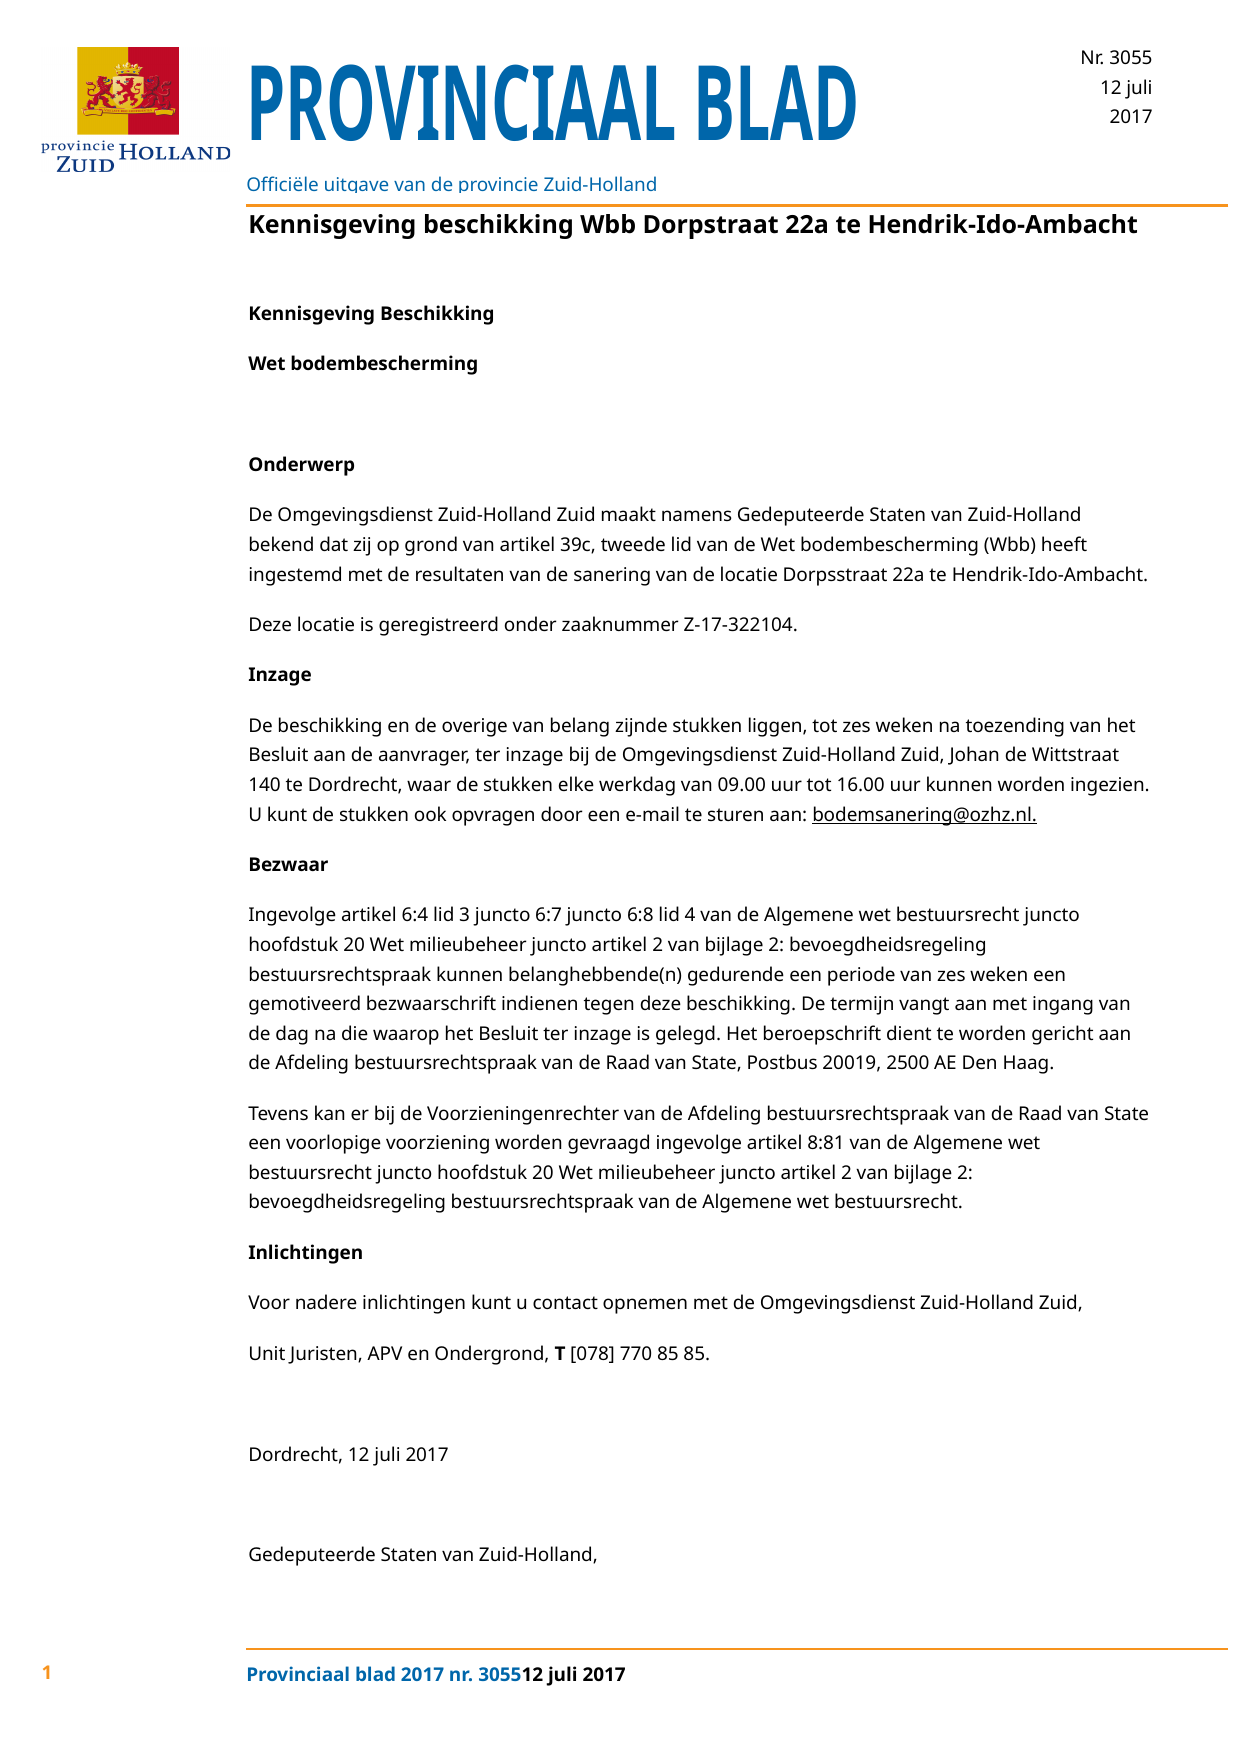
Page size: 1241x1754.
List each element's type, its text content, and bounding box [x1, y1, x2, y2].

text Onderwerp [248, 451, 1152, 477]
text Inlichtingen [248, 1239, 1152, 1265]
text De beschikking en de overige van belang zijnde stukken liggen, tot zes weken na toezending van het Besluit aan de aanvrager, ter inzage bij de Omgevingsdienst Zuid-Holland Zuid, Johan de Wittstraat 140 te Dordrecht, waar de stukken elke werkdag van 09.00 uur tot 16.00 uur kunnen worden ingezien. U kunt de stukken ook opvragen door een e-mail te sturen aan: bodemsanering@ozhz.nl. [248, 712, 1152, 826]
text Bezwaar [248, 851, 1152, 877]
text Deze locatie is geregistreerd onder zaaknummer Z-17-322104. [248, 611, 1152, 637]
text Tevens kan er bij de Voorzieningenrechter van de Afdeling bestuursrechtspraak van de Raad van State een voorlopige voorziening worden gevraagd ingevolge artikel 8:81 van de Algemene wet bestuursrecht juncto hoofdstuk 20 Wet milieubeheer juncto artikel 2 van bijlage 2: bevoegdheidsregeling bestuursrechtspraak van de Algemene wet bestuursrecht. [248, 1100, 1152, 1214]
text Voor nadere inlichtingen kunt u contact opnemen met de Omgevingsdienst Zuid-Holland Zuid, [248, 1289, 1152, 1315]
text Dordrecht, 12 juli 2017 [248, 1441, 1152, 1466]
text Inzage [248, 662, 1152, 687]
text Unit Juristen, APV en Ondergrond, T [078] 770 85 85. [248, 1340, 1152, 1366]
text Kennisgeving Beschikking [248, 300, 1152, 326]
text Kennisgeving beschikking Wbb Dorpstraat 22a te Hendrik-Ido-Ambacht [248, 207, 1152, 241]
text De Omgevingsdienst Zuid-Holland Zuid maakt namens Gedeputeerde Staten van Zuid-Holland bekend dat zij op grond van artikel 39c, tweede lid van de Wet bodembescherming (Wbb) heeft ingestemd met de resultaten van de sanering van de locatie Dorpsstraat 22a te Hendrik-Ido-Ambacht. [248, 502, 1152, 586]
text Ingevolge artikel 6:4 lid 3 juncto 6:7 juncto 6:8 lid 4 van de Algemene wet bestuursrecht juncto hoofdstuk 20 Wet milieubeheer juncto artikel 2 van bijlage 2: bevoegdheidsregeling bestuursrechtspraak kunnen belanghebbende(n) gedurende een periode van zes weken een gemotiveerd bezwaarschrift indienen tegen deze beschikking. De termijn vangt aan met ingang van de dag na die waarop het Besluit ter inzage is gelegd. Het beroepschrift dient te worden gericht aan de Afdeling bestuursrechtspraak van de Raad van State, Postbus 20019, 2500 AE Den Haag. [248, 902, 1152, 1075]
text Gedeputeerde Staten van Zuid-Holland, [248, 1542, 1152, 1567]
text Wet bodembescherming [248, 350, 1152, 376]
picture [41, 47, 231, 172]
